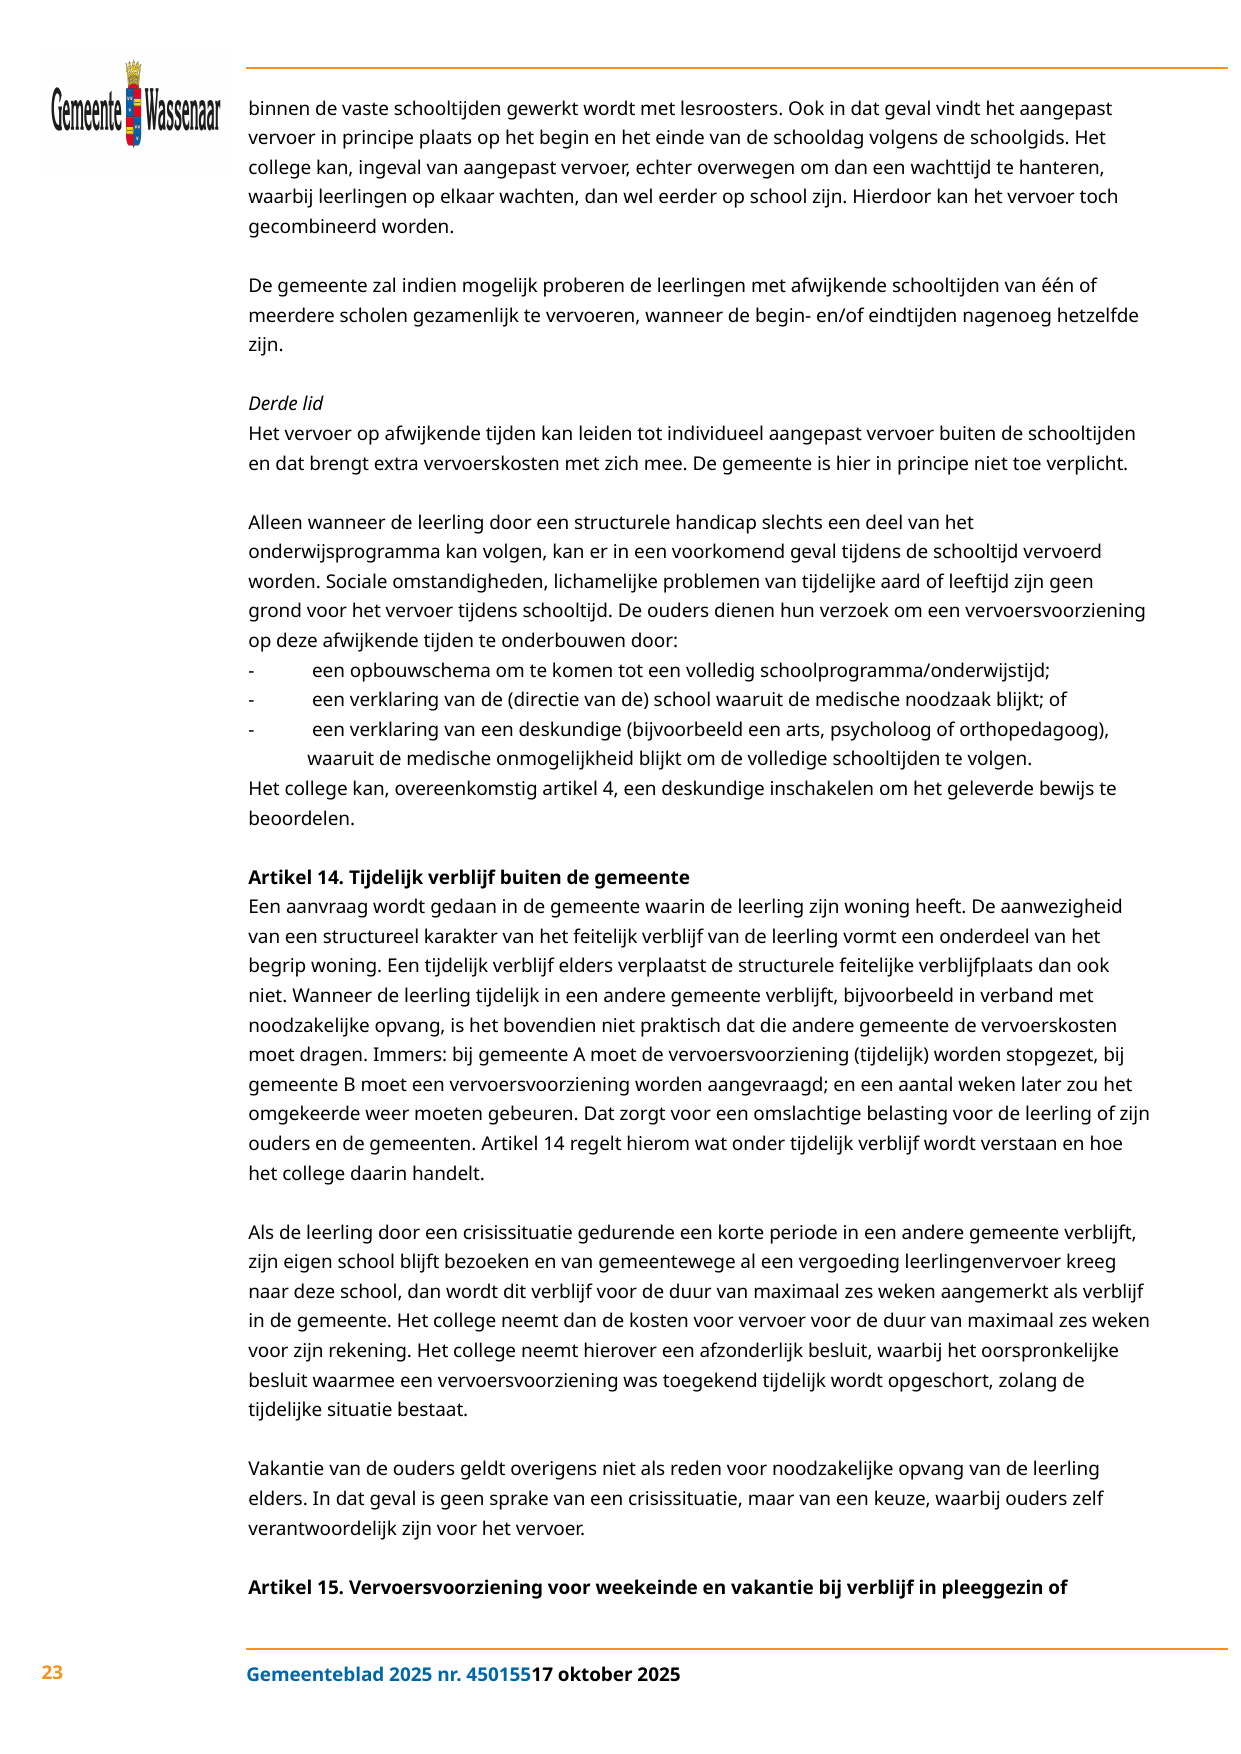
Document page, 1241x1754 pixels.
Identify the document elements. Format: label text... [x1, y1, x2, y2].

text Het vervoer op afwijkende tijden kan leiden tot individueel aangepast vervoer buiten de schooltijden en dat brengt extra vervoerskosten met zich mee. De gemeente is hier in principe niet toe verplicht. [248, 420, 1152, 476]
text Artikel 14. Tijdelijk verblijf buiten de gemeente [248, 864, 1152, 890]
text Artikel 15. Vervoersvoorziening voor weekeinde en vakantie bij verblijf in pleeggezin of [248, 1574, 1152, 1600]
text Een aanvraag wordt gedaan in de gemeente waarin de leerling zijn woning heeft. De aanwezigheid van een structureel karakter van het feitelijk verblijf van de leerling vormt een onderdeel van het begrip woning. Een tijdelijk verblijf elders verplaatst de structurele feitelijke verblijfplaats dan ook niet. Wanneer de leerling tijdelijk in een andere gemeente verblijft, bijvoorbeeld in verband met noodzakelijke opvang, is het bovendien niet praktisch dat die andere gemeente de vervoerskosten moet dragen. Immers: bij gemeente A moet de vervoersvoorziening (tijdelijk) worden stopgezet, bij gemeente B moet een vervoersvoorziening worden aangevraagd; en een aantal weken later zou het omgekeerde weer moeten gebeuren. Dat zorgt voor een omslachtige belasting voor de leerling of zijn ouders en de gemeenten. Artikel 14 regelt hierom wat onder tijdelijk verblijf wordt verstaan en hoe het college daarin handelt. [248, 893, 1152, 1186]
text Als de leerling door een crisissituatie gedurende een korte periode in een andere gemeente verblijft, zijn eigen school blijft bezoeken en van gemeentewege al een vergoeding leerlingenvervoer kreeg naar deze school, dan wordt dit verblijf voor de duur van maximaal zes weken aangemerkt als verblijf in de gemeente. Het college neemt dan de kosten voor vervoer voor de duur van maximaal zes weken voor zijn rekening. Het college neemt hierover een afzonderlijk besluit, waarbij het oorspronkelijke besluit waarmee een vervoersvoorziening was toegekend tijdelijk wordt opgeschort, zolang de tijdelijke situatie bestaat. [248, 1219, 1152, 1422]
picture [41, 47, 231, 172]
text Het college kan, overeenkomstig artikel 4, een deskundige inschakelen om het geleverde bewijs te beoordelen. [248, 775, 1152, 831]
text Alleen wanneer de leerling door een structurele handicap slechts een deel van het onderwijsprogramma kan volgen, kan er in een voorkomend geval tijdens de schooltijd vervoerd worden. Sociale omstandigheden, lichamelijke problemen van tijdelijke aard of leeftijd zijn geen grond voor het vervoer tijdens schooltijd. De ouders dienen hun verzoek om een vervoersvoorziening op deze afwijkende tijden te onderbouwen door: [248, 509, 1152, 653]
text Vakantie van de ouders geldt overigens niet als reden voor noodzakelijke opvang van de leerling elders. In dat geval is geen sprake van een crisissituatie, maar van een keuze, waarbij ouders zelf verantwoordelijk zijn voor het vervoer. [248, 1456, 1152, 1541]
list ­ een opbouwschema om te komen tot een volledig schoolprogramma/onderwijstijd; [248, 657, 1152, 683]
text De gemeente zal indien mogelijk proberen de leerlingen met afwijkende schooltijden van één of meerdere scholen gezamenlijk te vervoeren, wanneer de begin- en/of eindtijden nagenoeg hetzelfde zijn. [248, 272, 1152, 357]
list ­ een verklaring van de (directie van de) school waaruit de medische noodzaak blijkt; of [248, 686, 1152, 712]
text binnen de vaste schooltijden gewerkt wordt met lesroosters. Ook in dat geval vindt het aangepast vervoer in principe plaats op het begin en het einde van de schooldag volgens de schoolgids. Het college kan, ingeval van aangepast vervoer, echter overwegen om dan een wachttijd te hanteren, waarbij leerlingen op elkaar wachten, dan wel eerder op school zijn. Hierdoor kan het vervoer toch gecombineerd worden. [248, 95, 1152, 239]
text Derde lid [248, 391, 1152, 416]
list ­ een verklaring van een deskundige (bijvoorbeeld een arts, psycholoog of orthopedagoog), waaruit de medische onmogelijkheid blijkt om de volledige schooltijden te volgen. [248, 716, 1152, 771]
